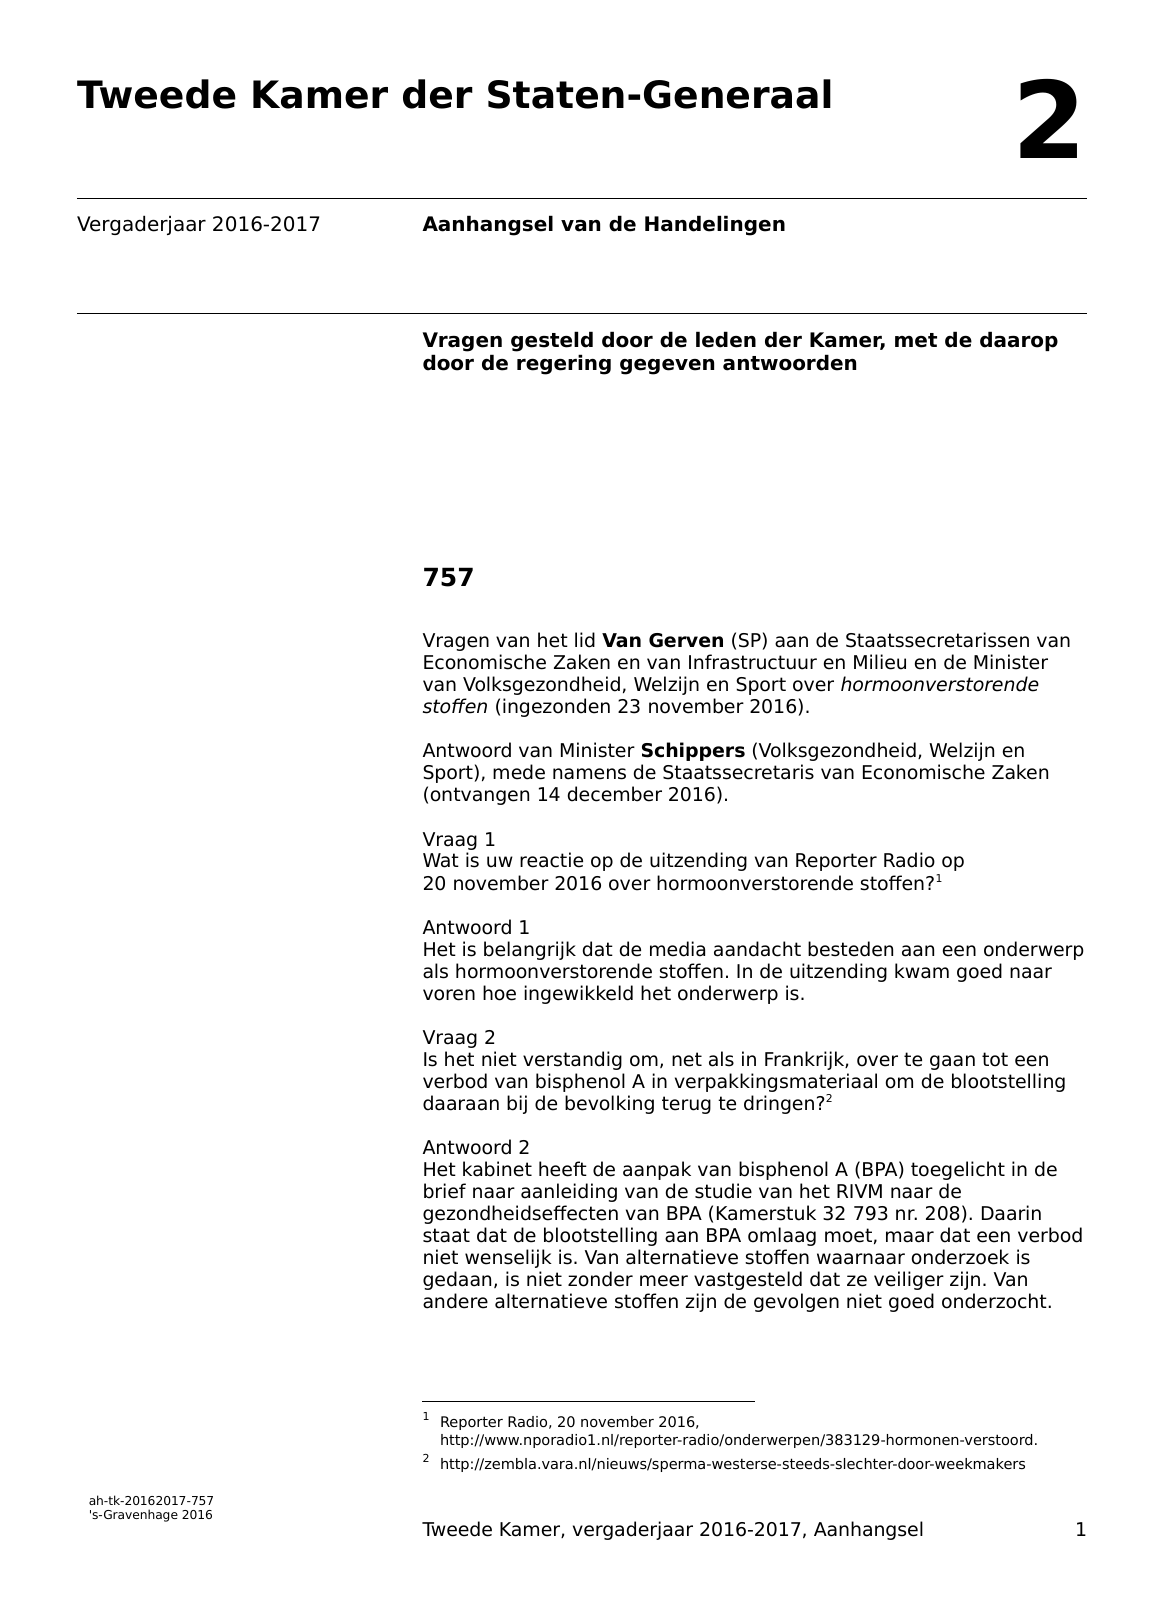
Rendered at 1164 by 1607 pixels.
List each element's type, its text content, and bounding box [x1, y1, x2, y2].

text Het is belangrijk dat de media aandacht besteden aan een onderwerp als hormoonverstorende stoffen. In de uitzending kwam goed naar voren hoe ingewikkeld het onderwerp is. [422, 938, 1087, 1004]
text Reporter Radio, 20 november 2016, http://www.nporadio1.nl/reporter-radio/onderwerpen/383129-hormonen-verstoord. [422, 1410, 1087, 1449]
text 757 [422, 563, 1087, 592]
table_cell Aanhangsel van de Handelingen [422, 199, 1087, 313]
text Vraag 1 [422, 828, 1087, 850]
text Vraag 2 [422, 1027, 1087, 1049]
text Antwoord van Minister Schippers (Volksgezondheid, Welzijn en Sport), mede namens de Staatssecretaris van Economische Zaken (ontvangen 14 december 2016). [422, 740, 1087, 806]
table_cell Vragen gesteld door de leden der Kamer, met de daarop door de regering gegeven antwoorden [422, 314, 1087, 375]
text ah-tk-20162017-757 [88, 1494, 323, 1508]
text Antwoord 1 [422, 917, 1087, 938]
text 's-Gravenhage 2016 [88, 1508, 323, 1522]
table_cell Vergaderjaar 2016-2017 [77, 199, 422, 313]
text Het kabinet heeft de aanpak van bisphenol A (BPA) toegelicht in de brief naar aanleiding van de studie van het RIVM naar de gezondheidseffecten van BPA (Kamerstuk 32 793 nr. 208). Daarin staat dat de blootstelling aan BPA omlaag moet, maar dat een verbod niet wenselijk is. Van alternatieve stoffen waarnaar onderzoek is gedaan, is niet zonder meer vastgesteld dat ze veiliger zijn. Van andere alternatieve stoffen zijn de gevolgen niet goed onderzocht. [422, 1159, 1087, 1313]
text http://zembla.vara.nl/nieuws/sperma-westerse-steeds-slechter-door-weekmakers [422, 1452, 1087, 1474]
table_header Tweede Kamer der Staten-Generaal [77, 59, 886, 198]
text Vragen van het lid Van Gerven (SP) aan de Staatssecretarissen van Economische Zaken en van Infrastructuur en Milieu en de Minister van Volksgezondheid, Welzijn en Sport over hormoonverstorende stoffen (ingezonden 23 november 2016). [422, 630, 1087, 718]
table_cell [77, 314, 422, 375]
text Wat is uw reactie op de uitzending van Reporter Radio op 20 november 2016 over hormoonverstorende stoffen? [422, 850, 1087, 894]
text Is het niet verstandig om, net als in Frankrijk, over te gaan tot een verbod van bisphenol A in verpakkingsmateriaal om de blootstelling daaraan bij de bevolking terug te dringen? [422, 1049, 1087, 1114]
table_header 2 [886, 59, 1087, 198]
text Antwoord 2 [422, 1137, 1087, 1159]
